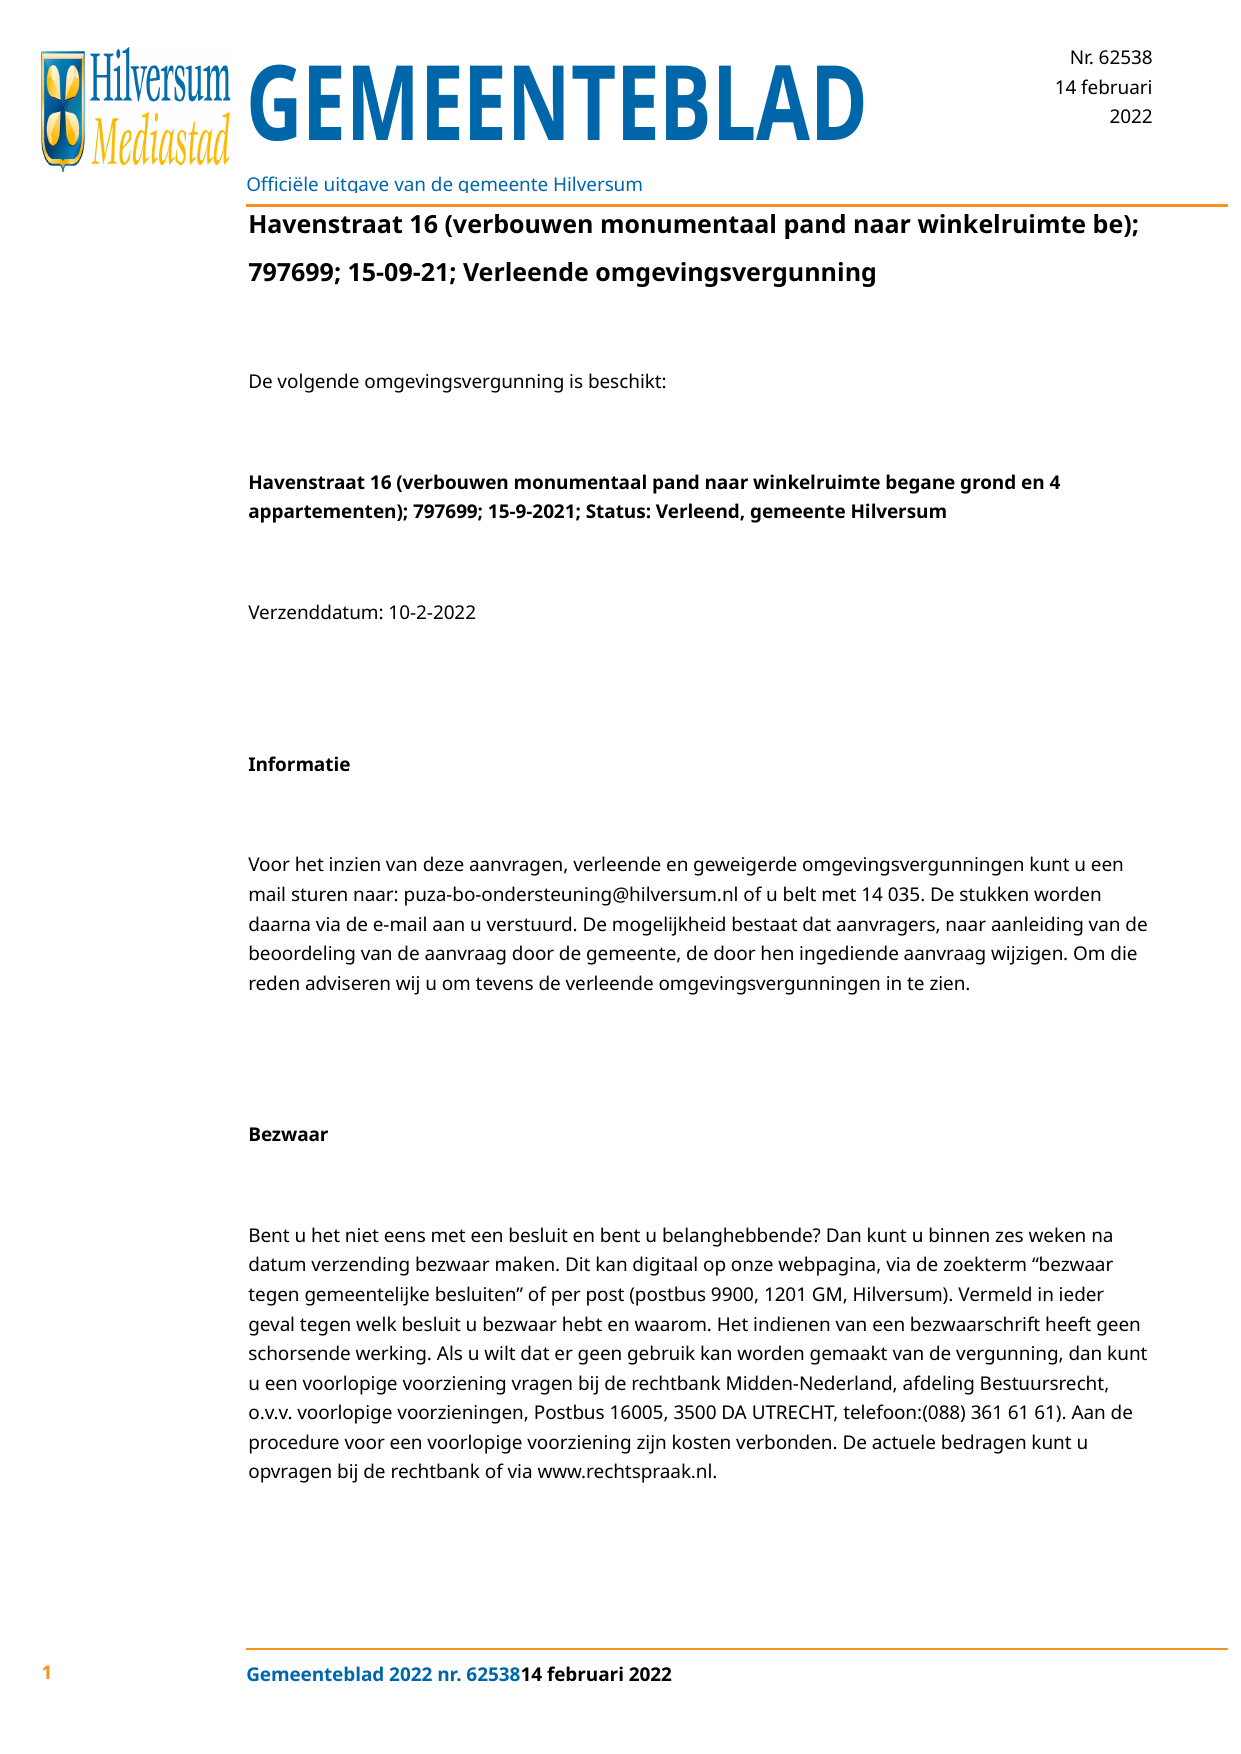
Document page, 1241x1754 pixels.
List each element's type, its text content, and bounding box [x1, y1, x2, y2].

text Informatie [248, 751, 1152, 777]
text Bent u het niet eens met een besluit en bent u belanghebbende? Dan kunt u binnen zes weken na datum verzending bezwaar maken. Dit kan digitaal op onze webpagina, via de zoekterm “bezwaar tegen gemeentelijke besluiten” of per post (postbus 9900, 1201 GM, Hilversum). Vermeld in ieder geval tegen welk besluit u bezwaar hebt en waarom. Het indienen van een bezwaarschrift heeft geen schorsende werking. Als u wilt dat er geen gebruik kan worden gemaakt van de vergunning, dan kunt u een voorlopige voorziening vragen bij de rechtbank Midden-Nederland, afdeling Bestuursrecht, o.v.v. voorlopige voorzieningen, Postbus 16005, 3500 DA UTRECHT, telefoon:(088) 361 61 61). Aan de procedure voor een voorlopige voorziening zijn kosten verbonden. De actuele bedragen kunt u opvragen bij de rechtbank of via www.rechtspraak.nl. [248, 1222, 1152, 1484]
text Bezwaar [248, 1121, 1152, 1147]
text Verzenddatum: 10-2-2022 [248, 599, 1152, 625]
text De volgende omgevingsvergunning is beschikt: [248, 368, 1152, 394]
text Havenstraat 16 (verbouwen monumentaal pand naar winkelruimte begane grond en 4 appartementen); 797699; 15-9-2021; Status: Verleend, gemeente Hilversum [248, 469, 1152, 524]
picture [41, 47, 231, 172]
text Havenstraat 16 (verbouwen monumentaal pand naar winkelruimte be); 797699; 15-09-21; Verleende omgevingsvergunning [248, 207, 1152, 288]
text Voor het inzien van deze aanvragen, verleende en geweigerde omgevingsvergunningen kunt u een mail sturen naar: puza-bo-ondersteuning@hilversum.nl of u belt met 14 035. De stukken worden daarna via de e-mail aan u verstuurd. De mogelijkheid bestaat dat aanvragers, naar aanleiding van de beoordeling van de aanvraag door de gemeente, de door hen ingediende aanvraag wijzigen. Om die reden adviseren wij u om tevens de verleende omgevingsvergunningen in te zien. [248, 852, 1152, 996]
